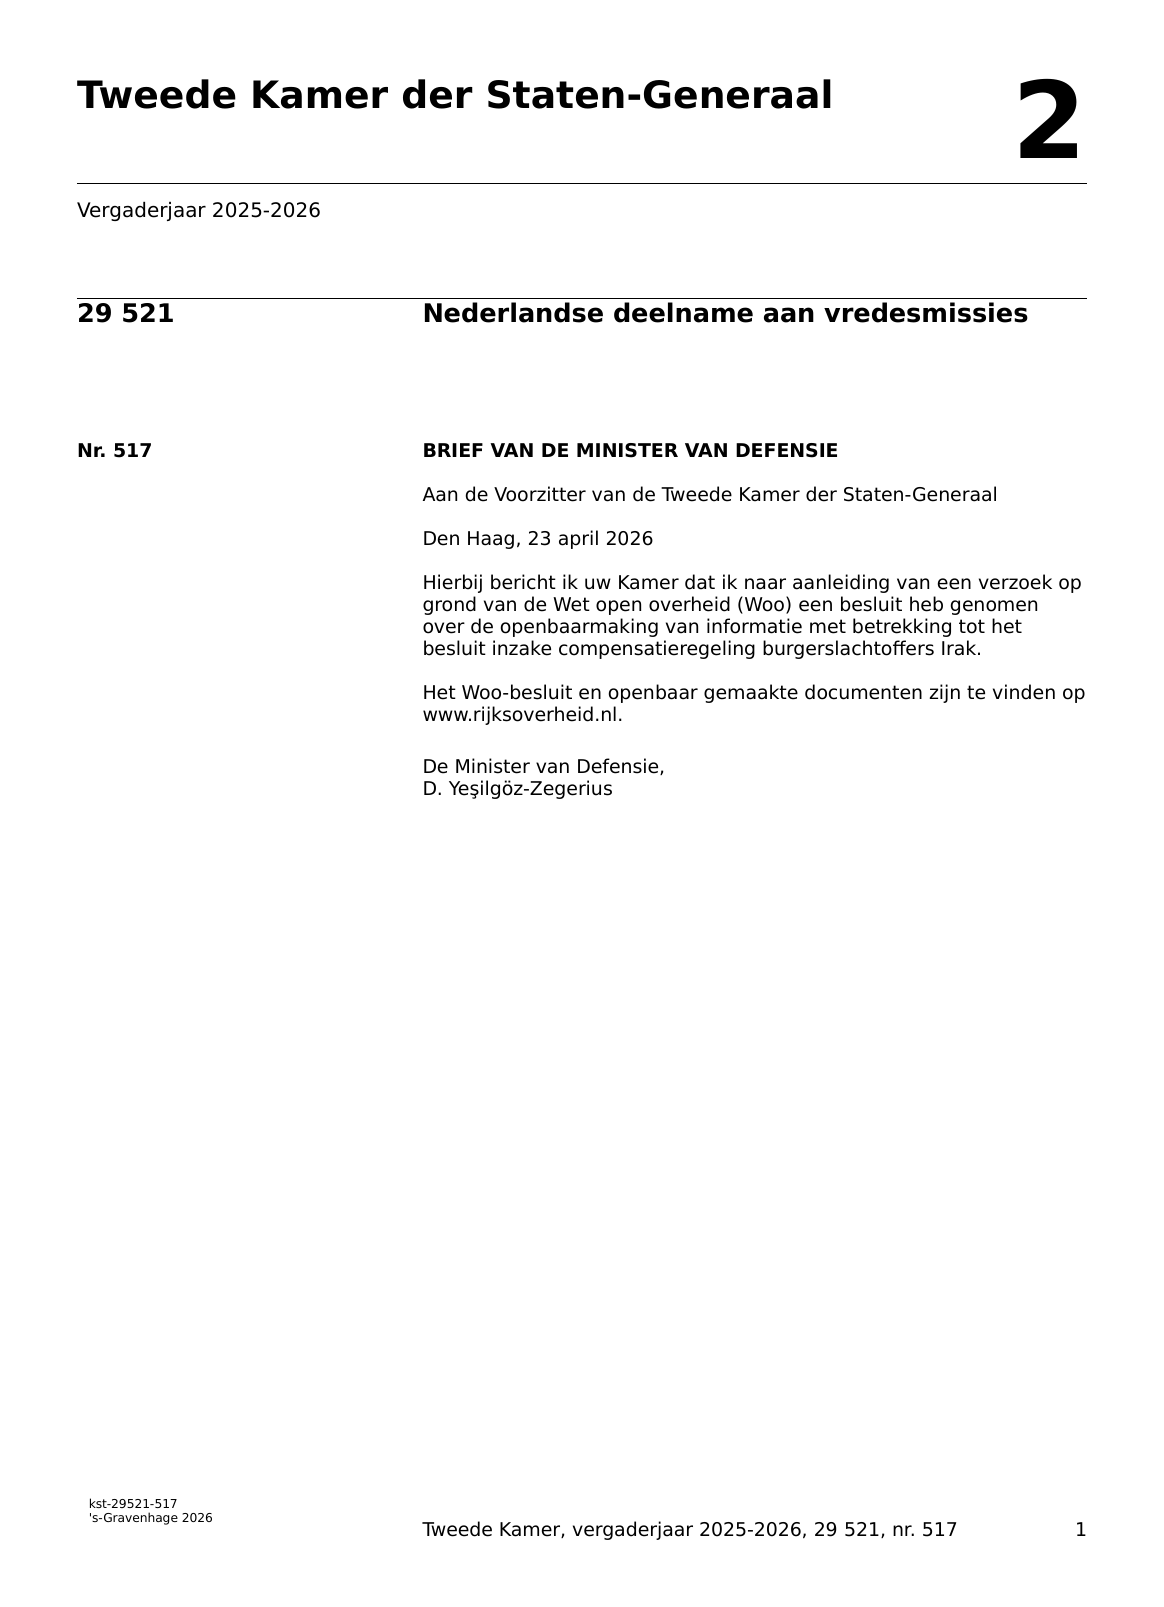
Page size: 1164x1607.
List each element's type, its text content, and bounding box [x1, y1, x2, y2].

text Hierbij bericht ik uw Kamer dat ik naar aanleiding van een verzoek op grond van de Wet open overheid (Woo) een besluit heb genomen over de openbaarmaking van informatie met betrekking tot het besluit inzake compensatieregeling burgerslachtoffers Irak. [422, 572, 1087, 660]
table_cell Vergaderjaar 2025-2026 [77, 184, 1087, 298]
text 's-Gravenhage 2026 [88, 1511, 323, 1525]
table_header 2 [886, 59, 1087, 183]
text De Minister van Defensie, D. Yeşilgöz-Zegerius [422, 756, 1087, 800]
text Aan de Voorzitter van de Tweede Kamer der Staten-Generaal [422, 484, 1087, 506]
text Den Haag, 23 april 2026 [422, 528, 1087, 550]
text Het Woo-besluit en openbaar gemaakte documenten zijn te vinden op www.rijksoverheid.nl. [422, 682, 1087, 726]
subtitle 29 521 Nederlandse deelname aan vredesmissies [77, 299, 1087, 329]
subtitle Nr. 517 BRIEF VAN DE MINISTER VAN DEFENSIE [77, 440, 1087, 462]
table_header Tweede Kamer der Staten-Generaal [77, 59, 886, 183]
text kst-29521-517 [88, 1497, 323, 1511]
